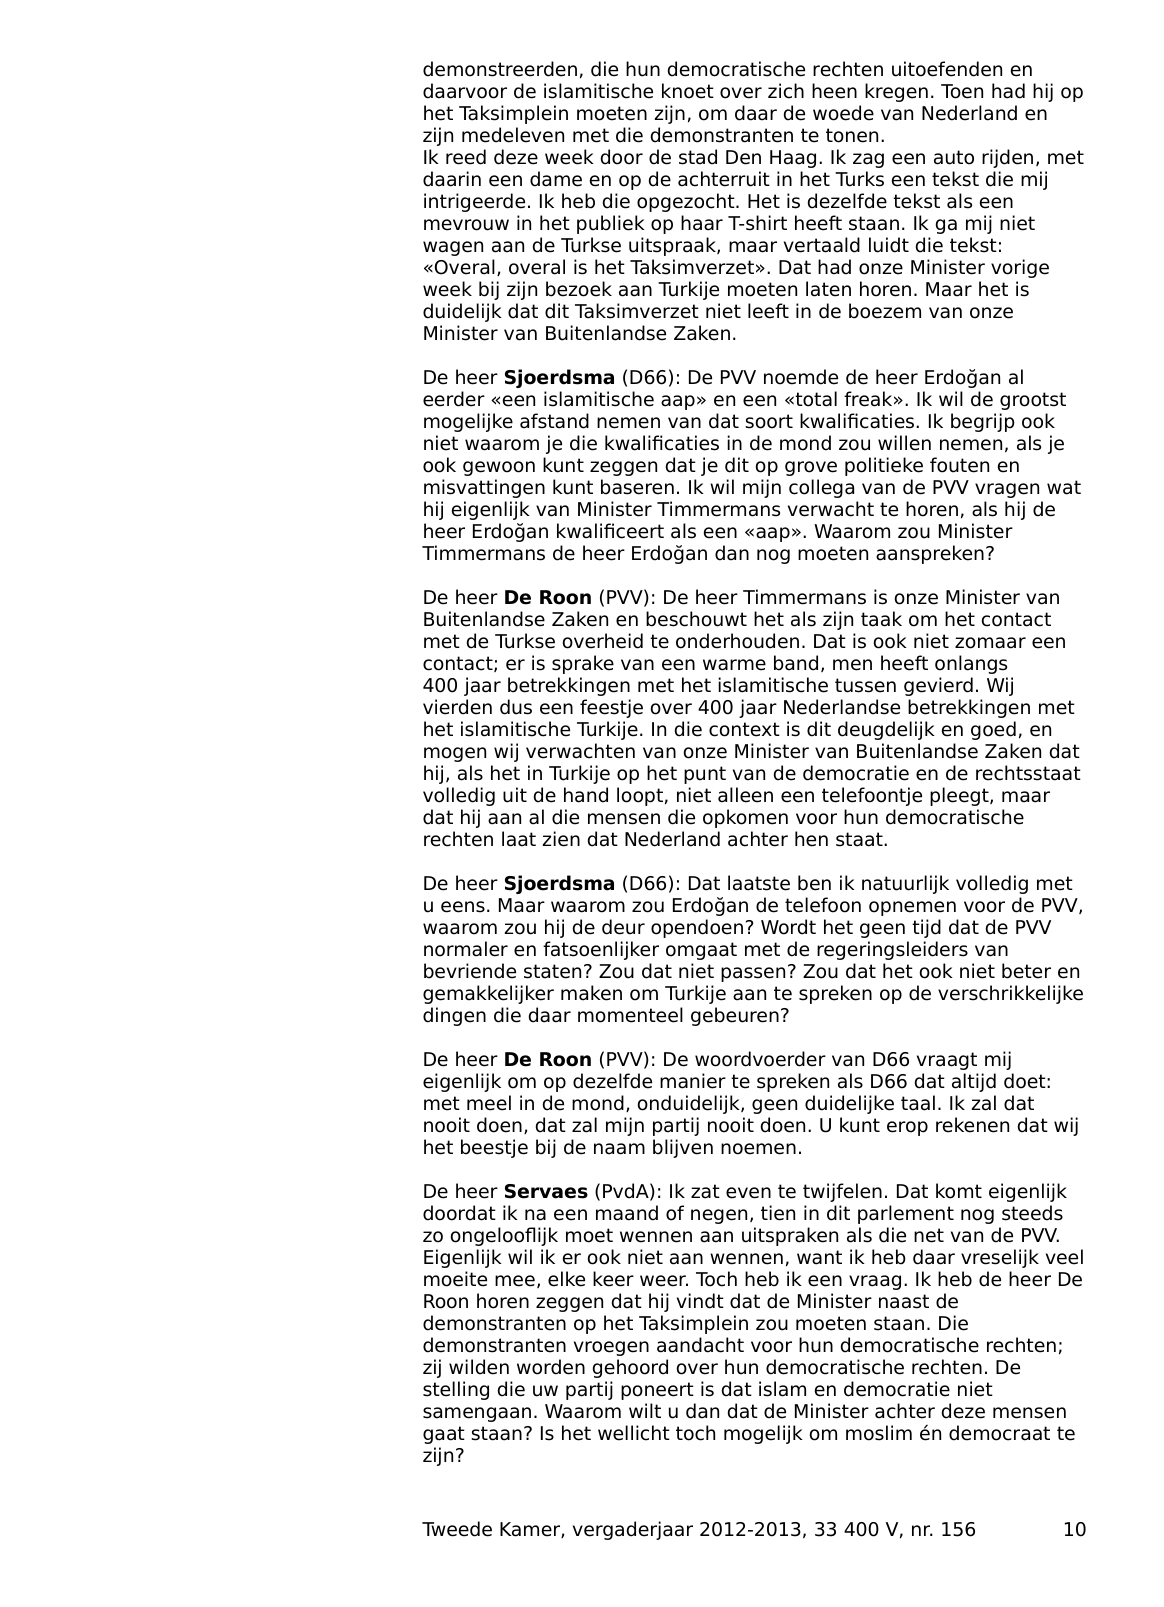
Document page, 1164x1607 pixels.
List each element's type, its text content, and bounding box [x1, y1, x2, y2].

text De heer Sjoerdsma (D66): De PVV noemde de heer Erdoğan al eerder «een islamitische aap» en een «total freak». Ik wil de grootst mogelijke afstand nemen van dat soort kwalificaties. Ik begrijp ook niet waarom je die kwalificaties in de mond zou willen nemen, als je ook gewoon kunt zeggen dat je dit op grove politieke fouten en misvattingen kunt baseren. Ik wil mijn collega van de PVV vragen wat hij eigenlijk van Minister Timmermans verwacht te horen, als hij de heer Erdoğan kwalificeert als een «aap». Waarom zou Minister Timmermans de heer Erdoğan dan nog moeten aanspreken? [422, 367, 1087, 565]
text demonstreerden, die hun democratische rechten uitoefenden en daarvoor de islamitische knoet over zich heen kregen. Toen had hij op het Taksimplein moeten zijn, om daar de woede van Nederland en zijn medeleven met die demonstranten te tonen. [422, 59, 1087, 147]
text De heer Sjoerdsma (D66): Dat laatste ben ik natuurlijk volledig met u eens. Maar waarom zou Erdoğan de telefoon opnemen voor de PVV, waarom zou hij de deur opendoen? Wordt het geen tijd dat de PVV normaler en fatsoenlijker omgaat met de regeringsleiders van bevriende staten? Zou dat niet passen? Zou dat het ook niet beter en gemakkelijker maken om Turkije aan te spreken op de verschrikkelijke dingen die daar momenteel gebeuren? [422, 873, 1087, 1027]
text Ik reed deze week door de stad Den Haag. Ik zag een auto rijden, met daarin een dame en op de achterruit in het Turks een tekst die mij intrigeerde. Ik heb die opgezocht. Het is dezelfde tekst als een mevrouw in het publiek op haar T-shirt heeft staan. Ik ga mij niet wagen aan de Turkse uitspraak, maar vertaald luidt die tekst: «Overal, overal is het Taksimverzet». Dat had onze Minister vorige week bij zijn bezoek aan Turkije moeten laten horen. Maar het is duidelijk dat dit Taksimverzet niet leeft in de boezem van onze Minister van Buitenlandse Zaken. [422, 147, 1087, 345]
text De heer Servaes (PvdA): Ik zat even te twijfelen. Dat komt eigenlijk doordat ik na een maand of negen, tien in dit parlement nog steeds zo ongelooflijk moet wennen aan uitspraken als die net van de PVV. Eigenlijk wil ik er ook niet aan wennen, want ik heb daar vreselijk veel moeite mee, elke keer weer. Toch heb ik een vraag. Ik heb de heer De Roon horen zeggen dat hij vindt dat de Minister naast de demonstranten op het Taksimplein zou moeten staan. Die demonstranten vroegen aandacht voor hun democratische rechten; zij wilden worden gehoord over hun democratische rechten. De stelling die uw partij poneert is dat islam en democratie niet samengaan. Waarom wilt u dan dat de Minister achter deze mensen gaat staan? Is het wellicht toch mogelijk om moslim én democraat te zijn? [422, 1181, 1087, 1467]
text De heer De Roon (PVV): De heer Timmermans is onze Minister van Buitenlandse Zaken en beschouwt het als zijn taak om het contact met de Turkse overheid te onderhouden. Dat is ook niet zomaar een contact; er is sprake van een warme band, men heeft onlangs 400 jaar betrekkingen met het islamitische tussen gevierd. Wij vierden dus een feestje over 400 jaar Nederlandse betrekkingen met het islamitische Turkije. In die context is dit deugdelijk en goed, en mogen wij verwachten van onze Minister van Buitenlandse Zaken dat hij, als het in Turkije op het punt van de democratie en de rechtsstaat volledig uit de hand loopt, niet alleen een telefoontje pleegt, maar dat hij aan al die mensen die opkomen voor hun democratische rechten laat zien dat Nederland achter hen staat. [422, 587, 1087, 851]
text De heer De Roon (PVV): De woordvoerder van D66 vraagt mij eigenlijk om op dezelfde manier te spreken als D66 dat altijd doet: met meel in de mond, onduidelijk, geen duidelijke taal. Ik zal dat nooit doen, dat zal mijn partij nooit doen. U kunt erop rekenen dat wij het beestje bij de naam blijven noemen. [422, 1049, 1087, 1159]
